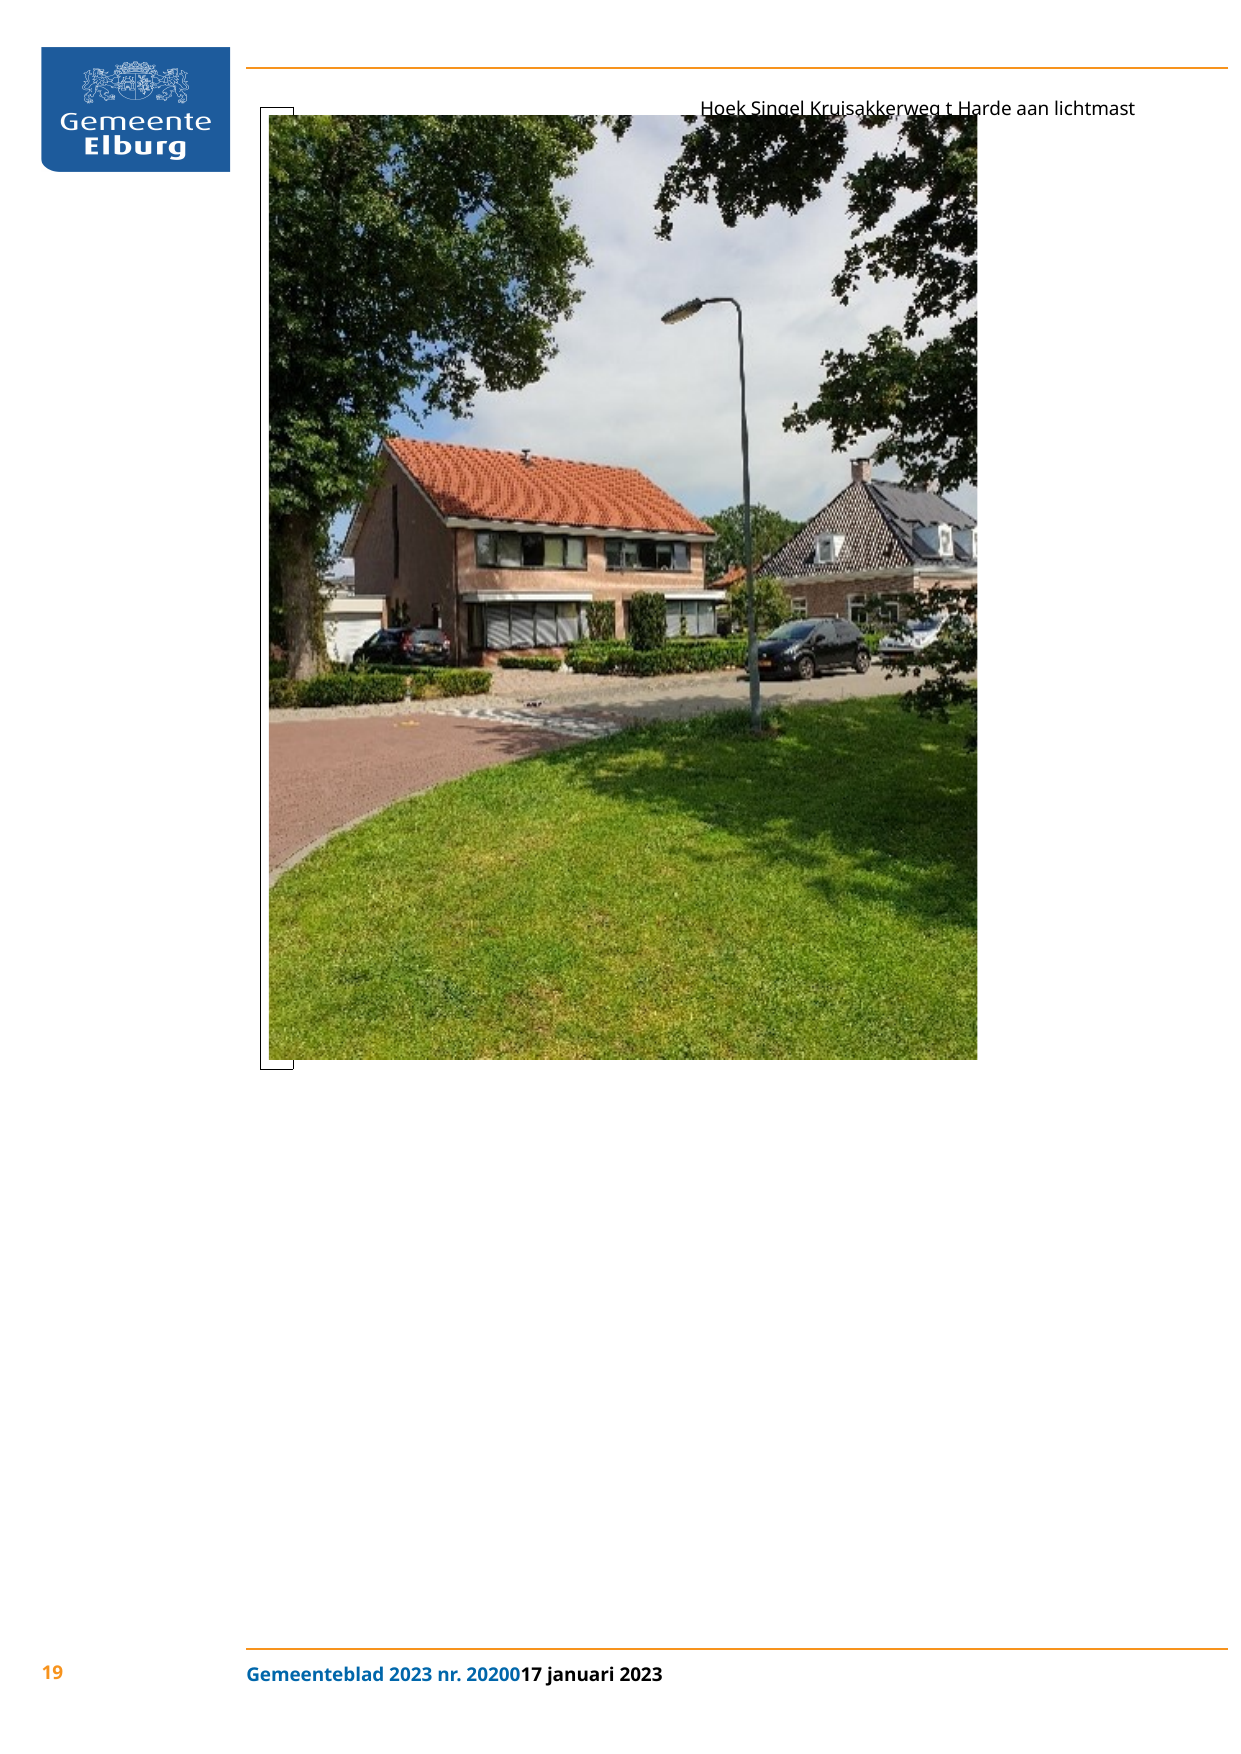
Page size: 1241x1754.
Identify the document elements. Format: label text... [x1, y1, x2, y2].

table_cell [261, 108, 293, 1069]
table_cell Hoek Singel Kruisakkerweg t Harde aan lichtmast tegenover Singel 17 [700, 95, 1152, 1086]
picture [268, 115, 978, 1060]
table_cell [248, 95, 700, 1086]
picture [41, 47, 231, 172]
